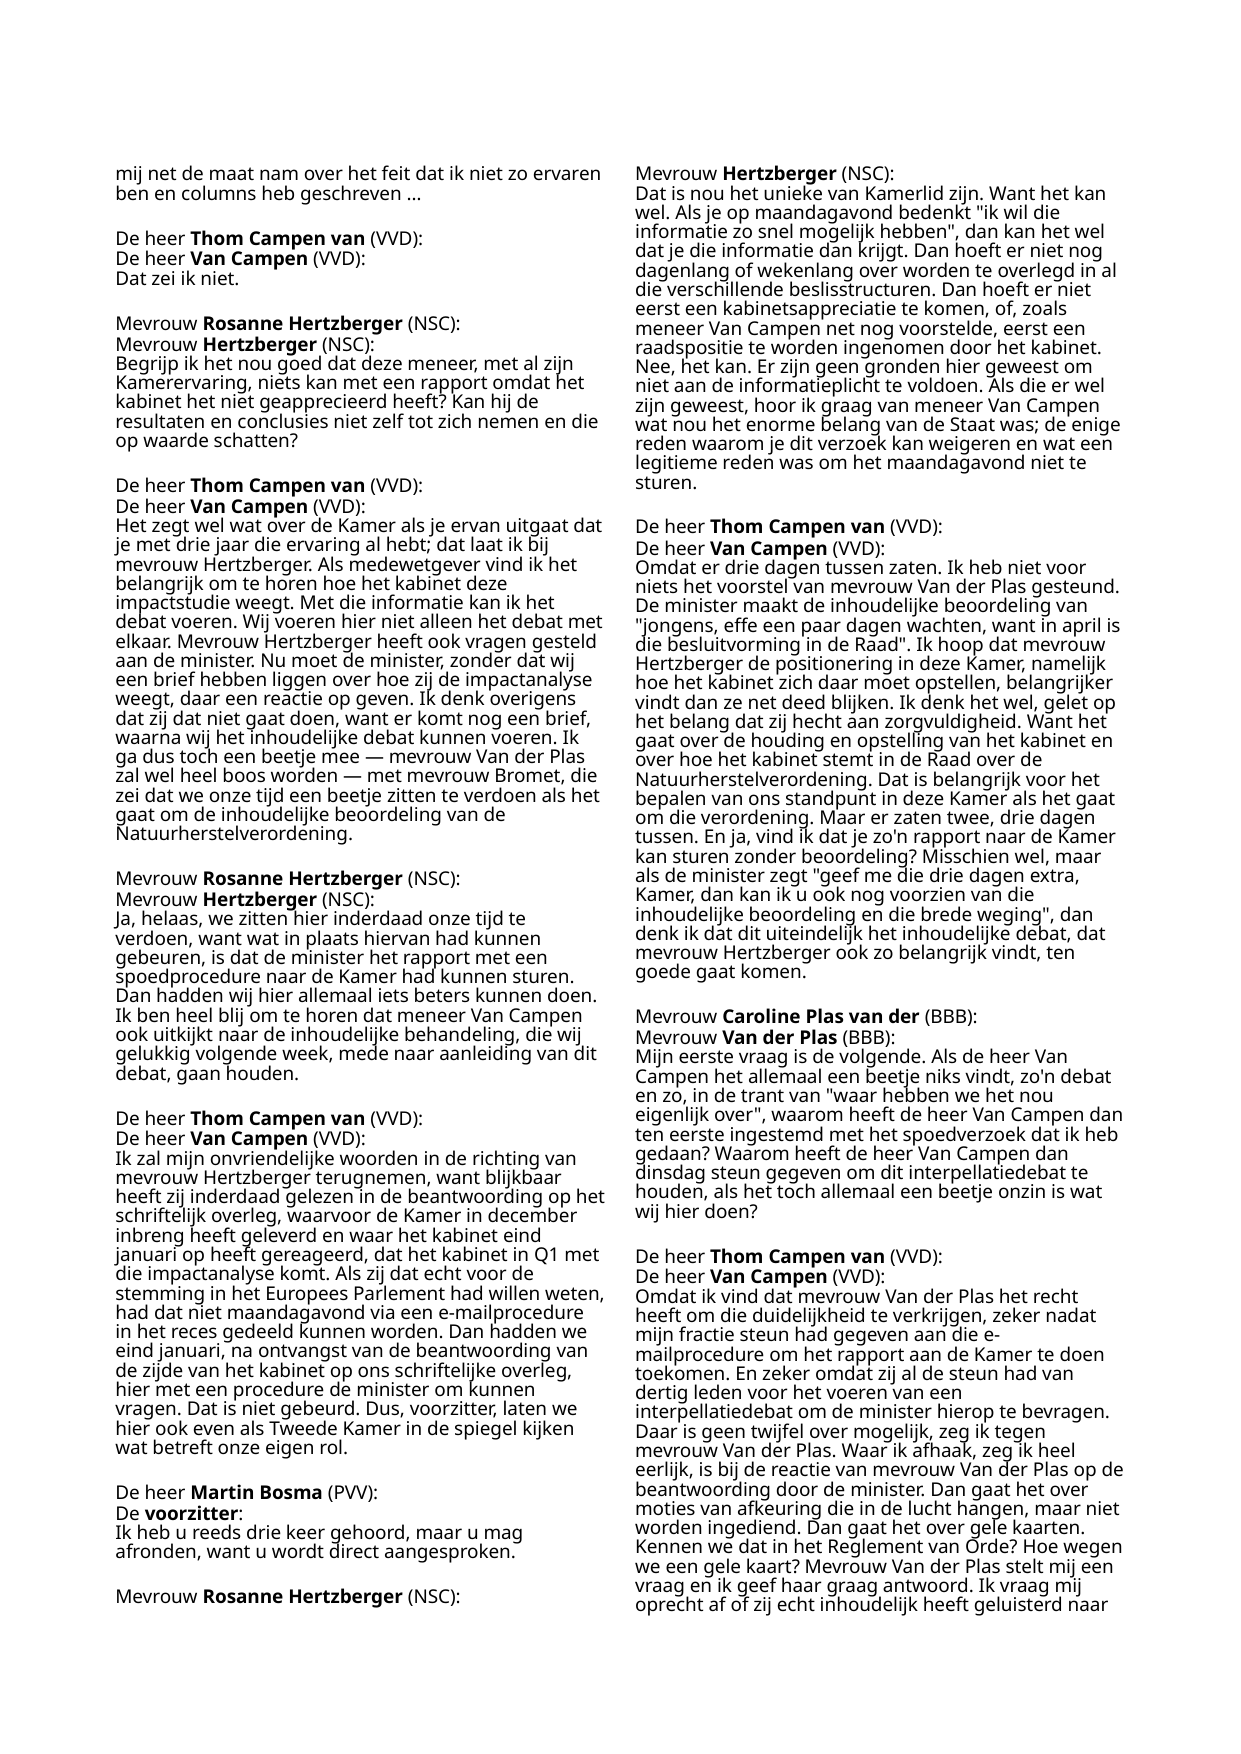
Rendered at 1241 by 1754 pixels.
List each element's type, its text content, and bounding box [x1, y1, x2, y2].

text Ik zal mijn onvriendelijke woorden in de richting van mevrouw Hertzberger terugnemen, want blijkbaar heeft zij inderdaad gelezen in de beantwoording op het schriftelijk overleg, waarvoor de Kamer in december inbreng heeft geleverd en waar het kabinet eind januari op heeft gereageerd, dat het kabinet in Q1 met die impactanalyse komt. Als zij dat echt voor de stemming in het Europees Parlement had willen weten, had dat niet maandagavond via een e-mailprocedure in het reces gedeeld kunnen worden. Dan hadden we eind januari, na ontvangst van de beantwoording van de zijde van het kabinet op ons schriftelijke overleg, hier met een procedure de minister om kunnen vragen. Dat is niet gebeurd. Dus, voorzitter, laten we hier ook even als Tweede Kamer in de spiegel kijken wat betreft onze eigen rol. [115, 1150, 605, 1458]
text De heer Van Campen (VVD): [635, 1268, 1125, 1288]
text Mevrouw Rosanne Hertzberger (NSC): [115, 865, 605, 891]
text Mevrouw Rosanne Hertzberger (NSC): [115, 1583, 605, 1609]
text De heer Van Campen (VVD): [115, 498, 605, 517]
text Dat is nou het unieke van Kamerlid zijn. Want het kan wel. Als je op maandagavond bedenkt "ik wil die informatie zo snel mogelijk hebben", dan kan het wel dat je die informatie dan krijgt. Dan hoeft er niet nog dagenlang of wekenlang over worden te overlegd in al die verschillende beslisstructuren. Dan hoeft er niet eerst een kabinetsappreciatie te komen, of, zoals meneer Van Campen net nog voorstelde, eerst een raadspositie te worden ingenomen door het kabinet. Nee, het kan. Er zijn geen gronden hier geweest om niet aan de informatieplicht te voldoen. Als die er wel zijn geweest, hoor ik graag van meneer Van Campen wat nou het enorme belang van de Staat was; de enige reden waarom je dit verzoek kan weigeren en wat een legitieme reden was om het maandagavond niet te sturen. [635, 184, 1125, 493]
text De heer Thom Campen van (VVD): [115, 472, 605, 498]
text De heer Van Campen (VVD): [635, 539, 1125, 559]
text Dat zei ik niet. [115, 270, 605, 289]
text De voorzitter: [115, 1504, 605, 1524]
text De heer Thom Campen van (VVD): [115, 1105, 605, 1130]
text Mevrouw Hertzberger (NSC): [115, 336, 605, 355]
text Ik heb u reeds drie keer gehoord, maar u mag afronden, want u wordt direct aangesproken. [115, 1524, 605, 1562]
text De heer Thom Campen van (VVD): [115, 225, 605, 250]
text Mevrouw Hertzberger (NSC): [635, 165, 1125, 184]
text Mevrouw Van der Plas (BBB): [635, 1029, 1125, 1048]
text De heer Van Campen (VVD): [115, 250, 605, 270]
text Omdat er drie dagen tussen zaten. Ik heb niet voor niets het voorstel van mevrouw Van der Plas gesteund. De minister maakt de inhoudelijke beoordeling van "jongens, effe een paar dagen wachten, want in april is die besluitvorming in de Raad". Ik hoop dat mevrouw Hertzberger de positionering in deze Kamer, namelijk hoe het kabinet zich daar moet opstellen, belangrijker vindt dan ze net deed blijken. Ik denk het wel, gelet op het belang dat zij hecht aan zorgvuldigheid. Want het gaat over de houding en opstelling van het kabinet en over hoe het kabinet stemt in de Raad over de Natuurherstelverordening. Dat is belangrijk voor het bepalen van ons standpunt in deze Kamer als het gaat om die verordening. Maar er zaten twee, drie dagen tussen. En ja, vind ik dat je zo'n rapport naar de Kamer kan sturen zonder beoordeling? Misschien wel, maar als de minister zegt "geef me die drie dagen extra, Kamer, dan kan ik u ook nog voorzien van die inhoudelijke beoordeling en die brede weging", dan denk ik dat dit uiteindelijk het inhoudelijke debat, dat mevrouw Hertzberger ook zo belangrijk vindt, ten goede gaat komen. [635, 559, 1125, 983]
text Omdat ik vind dat mevrouw Van der Plas het recht heeft om die duidelijkheid te verkrijgen, zeker nadat mijn fractie steun had gegeven aan die e-mailprocedure om het rapport aan de Kamer te doen toekomen. En zeker omdat zij al de steun had van dertig leden voor het voeren van een interpellatiedebat om de minister hierop te bevragen. Daar is geen twijfel over mogelijk, zeg ik tegen mevrouw Van der Plas. Waar ik afhaak, zeg ik heel eerlijk, is bij de reactie van mevrouw Van der Plas op de beantwoording door de minister. Dan gaat het over moties van afkeuring die in de lucht hangen, maar niet worden ingediend. Dan gaat het over gele kaarten. Kennen we dat in het Reglement van Orde? Hoe wegen we een gele kaart? Mevrouw Van der Plas stelt mij een vraag en ik geef haar graag antwoord. Ik vraag mij oprecht af of zij echt inhoudelijk heeft geluisterd naar [635, 1288, 1125, 1615]
text Het zegt wel wat over de Kamer als je ervan uitgaat dat je met drie jaar die ervaring al hebt; dat laat ik bij mevrouw Hertzberger. Als medewetgever vind ik het belangrijk om te horen hoe het kabinet deze impactstudie weegt. Met die informatie kan ik het debat voeren. Wij voeren hier niet alleen het debat met elkaar. Mevrouw Hertzberger heeft ook vragen gesteld aan de minister. Nu moet de minister, zonder dat wij een brief hebben liggen over hoe zij de impactanalyse weegt, daar een reactie op geven. Ik denk overigens dat zij dat niet gaat doen, want er komt nog een brief, waarna wij het inhoudelijke debat kunnen voeren. Ik ga dus toch een beetje mee — mevrouw Van der Plas zal wel heel boos worden — met mevrouw Bromet, die zei dat we onze tijd een beetje zitten te verdoen als het gaat om de inhoudelijke beoordeling van de Natuurherstelverordening. [115, 517, 605, 844]
text Mevrouw Hertzberger (NSC): [115, 891, 605, 910]
text mij net de maat nam over het feit dat ik niet zo ervaren ben en columns heb geschreven … [115, 165, 605, 204]
text De heer Thom Campen van (VVD): [635, 1243, 1125, 1268]
text Mevrouw Rosanne Hertzberger (NSC): [115, 310, 605, 336]
text Mijn eerste vraag is de volgende. Als de heer Van Campen het allemaal een beetje niks vindt, zo'n debat en zo, in de trant van "waar hebben we het nou eigenlijk over", waarom heeft de heer Van Campen dan ten eerste ingestemd met het spoedverzoek dat ik heb gedaan? Waarom heeft de heer Van Campen dan dinsdag steun gegeven om dit interpellatiedebat te houden, als het toch allemaal een beetje onzin is wat wij hier doen? [635, 1048, 1125, 1222]
text Mevrouw Caroline Plas van der (BBB): [635, 1003, 1125, 1029]
text De heer Martin Bosma (PVV): [115, 1479, 605, 1504]
text Begrijp ik het nou goed dat deze meneer, met al zijn Kamerervaring, niets kan met een rapport omdat het kabinet het niet geapprecieerd heeft? Kan hij de resultaten en conclusies niet zelf tot zich nemen en die op waarde schatten? [115, 355, 605, 451]
text De heer Thom Campen van (VVD): [635, 514, 1125, 539]
text Ja, helaas, we zitten hier inderdaad onze tijd te verdoen, want wat in plaats hiervan had kunnen gebeuren, is dat de minister het rapport met een spoedprocedure naar de Kamer had kunnen sturen. Dan hadden wij hier allemaal iets beters kunnen doen. Ik ben heel blij om te horen dat meneer Van Campen ook uitkijkt naar de inhoudelijke behandeling, die wij gelukkig volgende week, mede naar aanleiding van dit debat, gaan houden. [115, 910, 605, 1084]
text De heer Van Campen (VVD): [115, 1130, 605, 1150]
